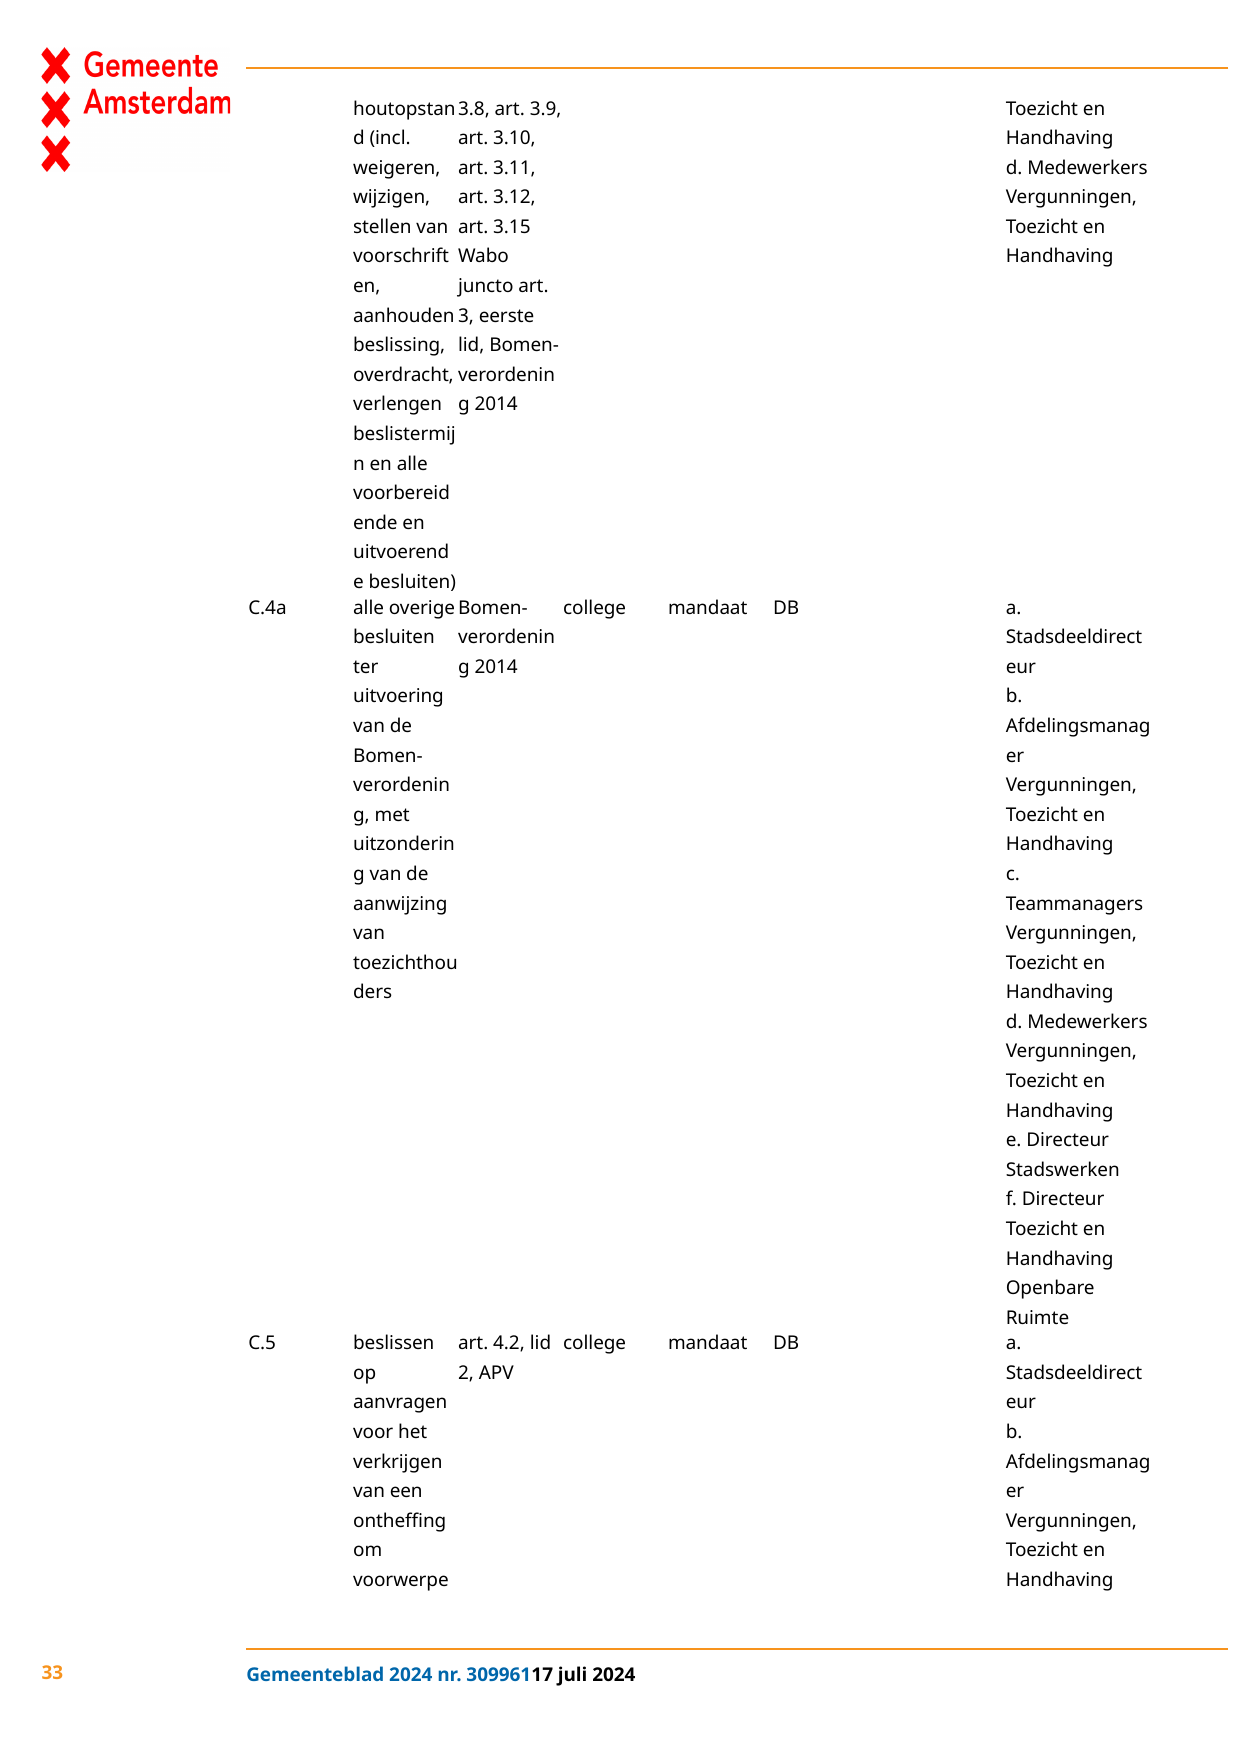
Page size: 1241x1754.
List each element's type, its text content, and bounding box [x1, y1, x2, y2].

table_cell [878, 594, 1006, 1329]
table_cell a. Stadsdeeldirecteur b. Afdelingsmanager Vergunningen, Toezicht en Handhaving c. Teammanagers Vergunningen, Toezicht en Handhaving d. Medewerkers Vergunningen, Toezicht en Handhaving e. Directeur Stadswerken f. Directeur Toezicht en Handhaving Openbare Ruimte [1006, 594, 1152, 1329]
table_cell mandaat [668, 1330, 773, 1592]
table_cell [563, 95, 668, 594]
table_cell [668, 95, 773, 594]
table_cell beslissen op aanvragen voor het verkrijgen van een ontheffing om voorwerpe [353, 1330, 458, 1592]
table_cell alle overige besluiten ter uitvoering van de Bomen-verordening, met uitzondering van de aanwijzing van toezichthouders [353, 594, 458, 1329]
table_cell DB [773, 594, 878, 1329]
table_cell a. Stadsdeeldirecteur b. Afdelingsmanager Vergunningen, Toezicht en Handhaving [1006, 1330, 1152, 1592]
table_cell [248, 95, 353, 594]
table_cell houtopstand (incl. weigeren, wijzigen, stellen van voorschriften, aanhouden beslissing, overdracht, verlengen beslistermijn en alle voorbereidende en uitvoerende besluiten) [353, 95, 458, 594]
table_cell [773, 95, 878, 594]
table_cell [878, 95, 1006, 594]
table_cell mandaat [668, 594, 773, 1329]
table_cell [878, 1330, 1006, 1592]
table_cell college [563, 1330, 668, 1592]
table_cell 3.8, art. 3.9, art. 3.10, art. 3.11, art. 3.12, art. 3.15 Wabo juncto art. 3, eerste lid, Bomen-verordening 2014 [458, 95, 563, 594]
table_cell Toezicht en Handhaving d. Medewerkers Vergunningen, Toezicht en Handhaving [1006, 95, 1152, 594]
table_cell DB [773, 1330, 878, 1592]
table_cell C.4a [248, 594, 353, 1329]
table_cell art. 4.2, lid 2, APV [458, 1330, 563, 1592]
table_cell C.5 [248, 1330, 353, 1592]
table_cell Bomen-verordening 2014 [458, 594, 563, 1329]
table_cell college [563, 594, 668, 1329]
picture [41, 47, 231, 172]
